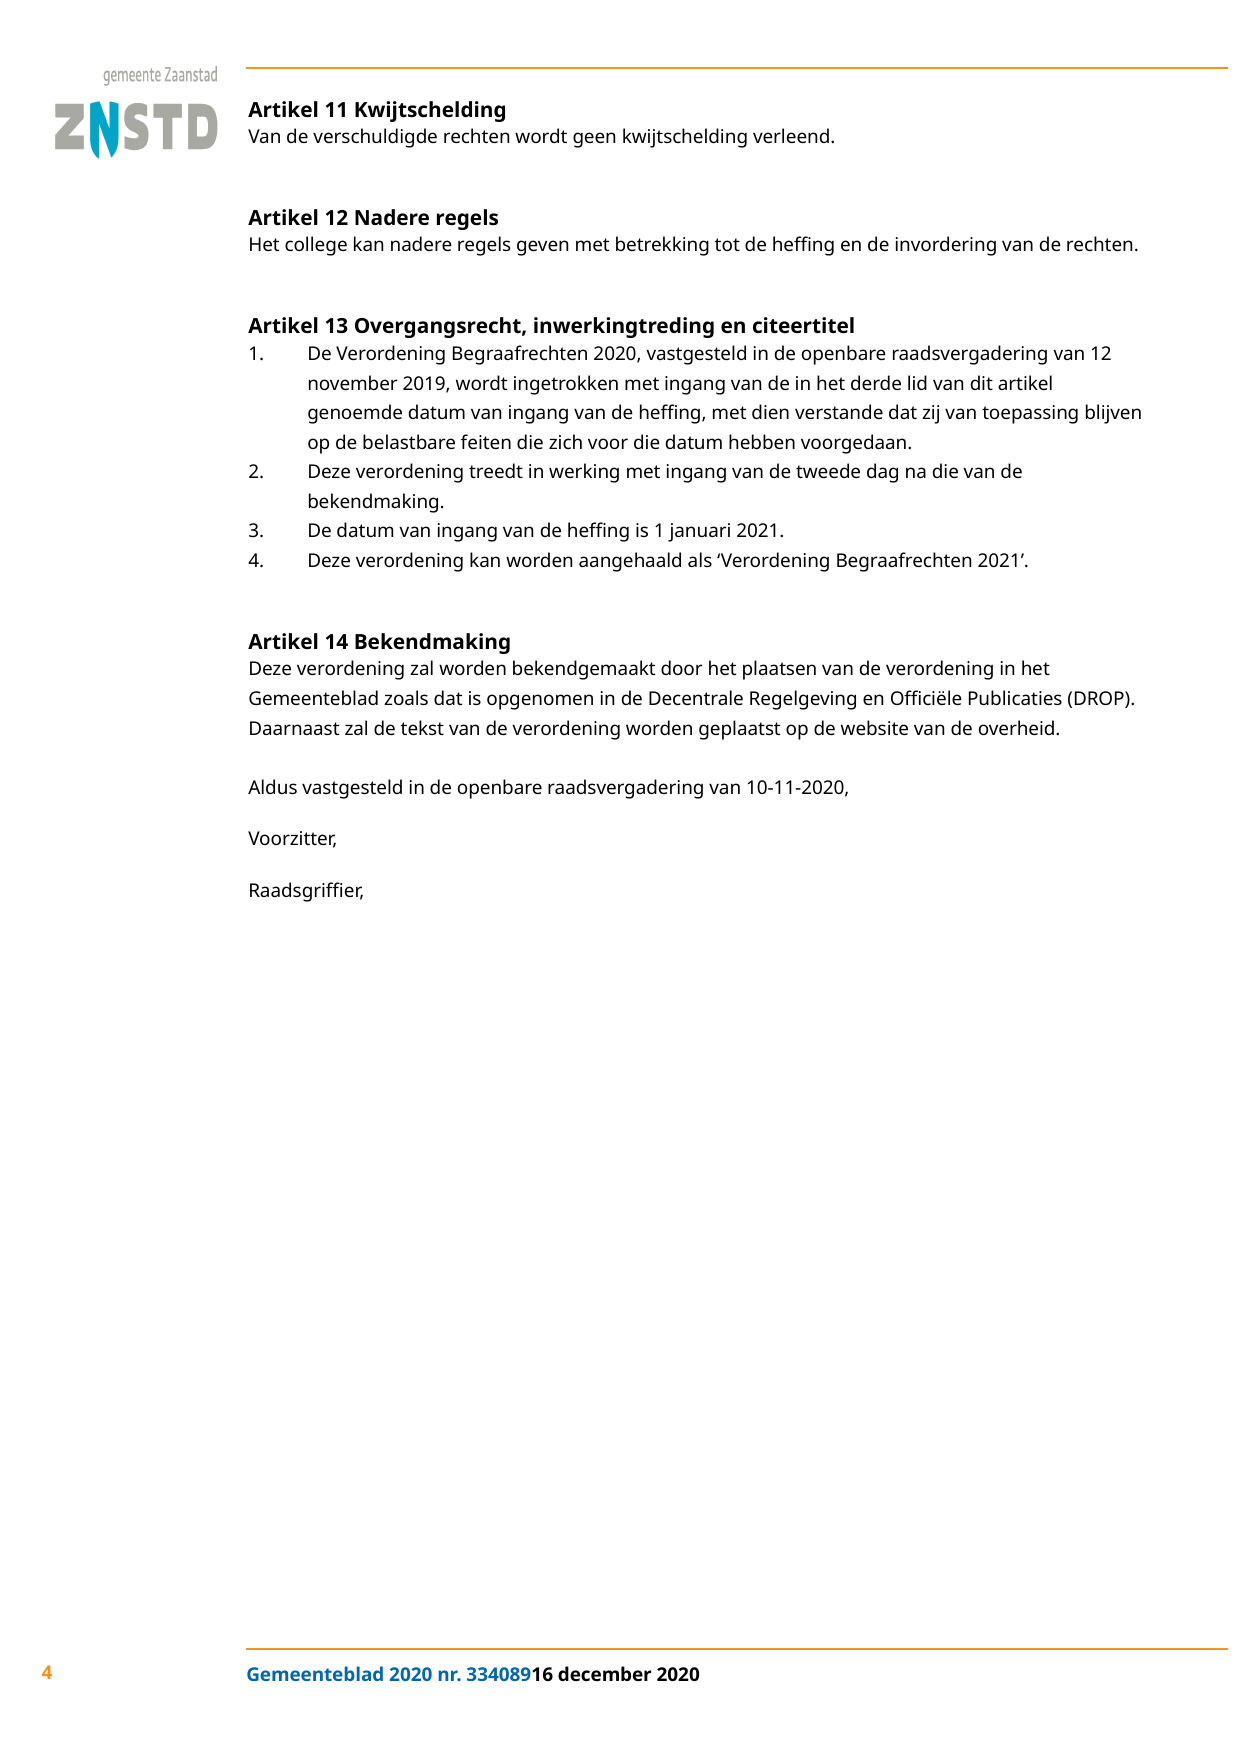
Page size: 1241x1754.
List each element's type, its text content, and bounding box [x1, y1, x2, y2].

text Raadsgriffier, [248, 877, 1152, 903]
text Van de verschuldigde rechten wordt geen kwijtschelding verleend. [248, 123, 1152, 149]
list De datum van ingang van de heffing is 1 januari 2021. [248, 518, 1152, 543]
text Aldus vastgesteld in de openbare raadsvergadering van 10-11-2020, [248, 774, 1152, 800]
text Voorzitter, [248, 825, 1152, 851]
list Deze verordening treedt in werking met ingang van de tweede dag na die van de bekendmaking. [248, 458, 1152, 514]
text Deze verordening zal worden bekendgemaakt door het plaatsen van de verordening in het Gemeenteblad zoals dat is opgenomen in de Decentrale Regelgeving en Officiële Publicaties (DROP). Daarnaast zal de tekst van de verordening worden geplaatst op de website van de overheid. [248, 656, 1152, 741]
text Artikel 12 Nadere regels [248, 203, 1152, 232]
text Artikel 13 Overgangsrecht, inwerkingtreding en citeertitel [248, 312, 1152, 340]
list Deze verordening kan worden aangehaald als ‘Verordening Begraafrechten 2021’. [248, 547, 1152, 573]
text Artikel 11 Kwijtschelding [248, 95, 1152, 123]
list De Verordening Begraafrechten 2020, vastgesteld in de openbare raadsvergadering van 12 november 2019, wordt ingetrokken met ingang van de in het derde lid van dit artikel genoemde datum van ingang van de heffing, met dien verstande dat zij van toepassing blijven op de belastbare feiten die zich voor die datum hebben voorgedaan. [248, 340, 1152, 454]
text Artikel 14 Bekendmaking [248, 627, 1152, 656]
text Het college kan nadere regels geven met betrekking tot de heffing en de invordering van de rechten. [248, 232, 1152, 257]
picture [41, 47, 231, 172]
